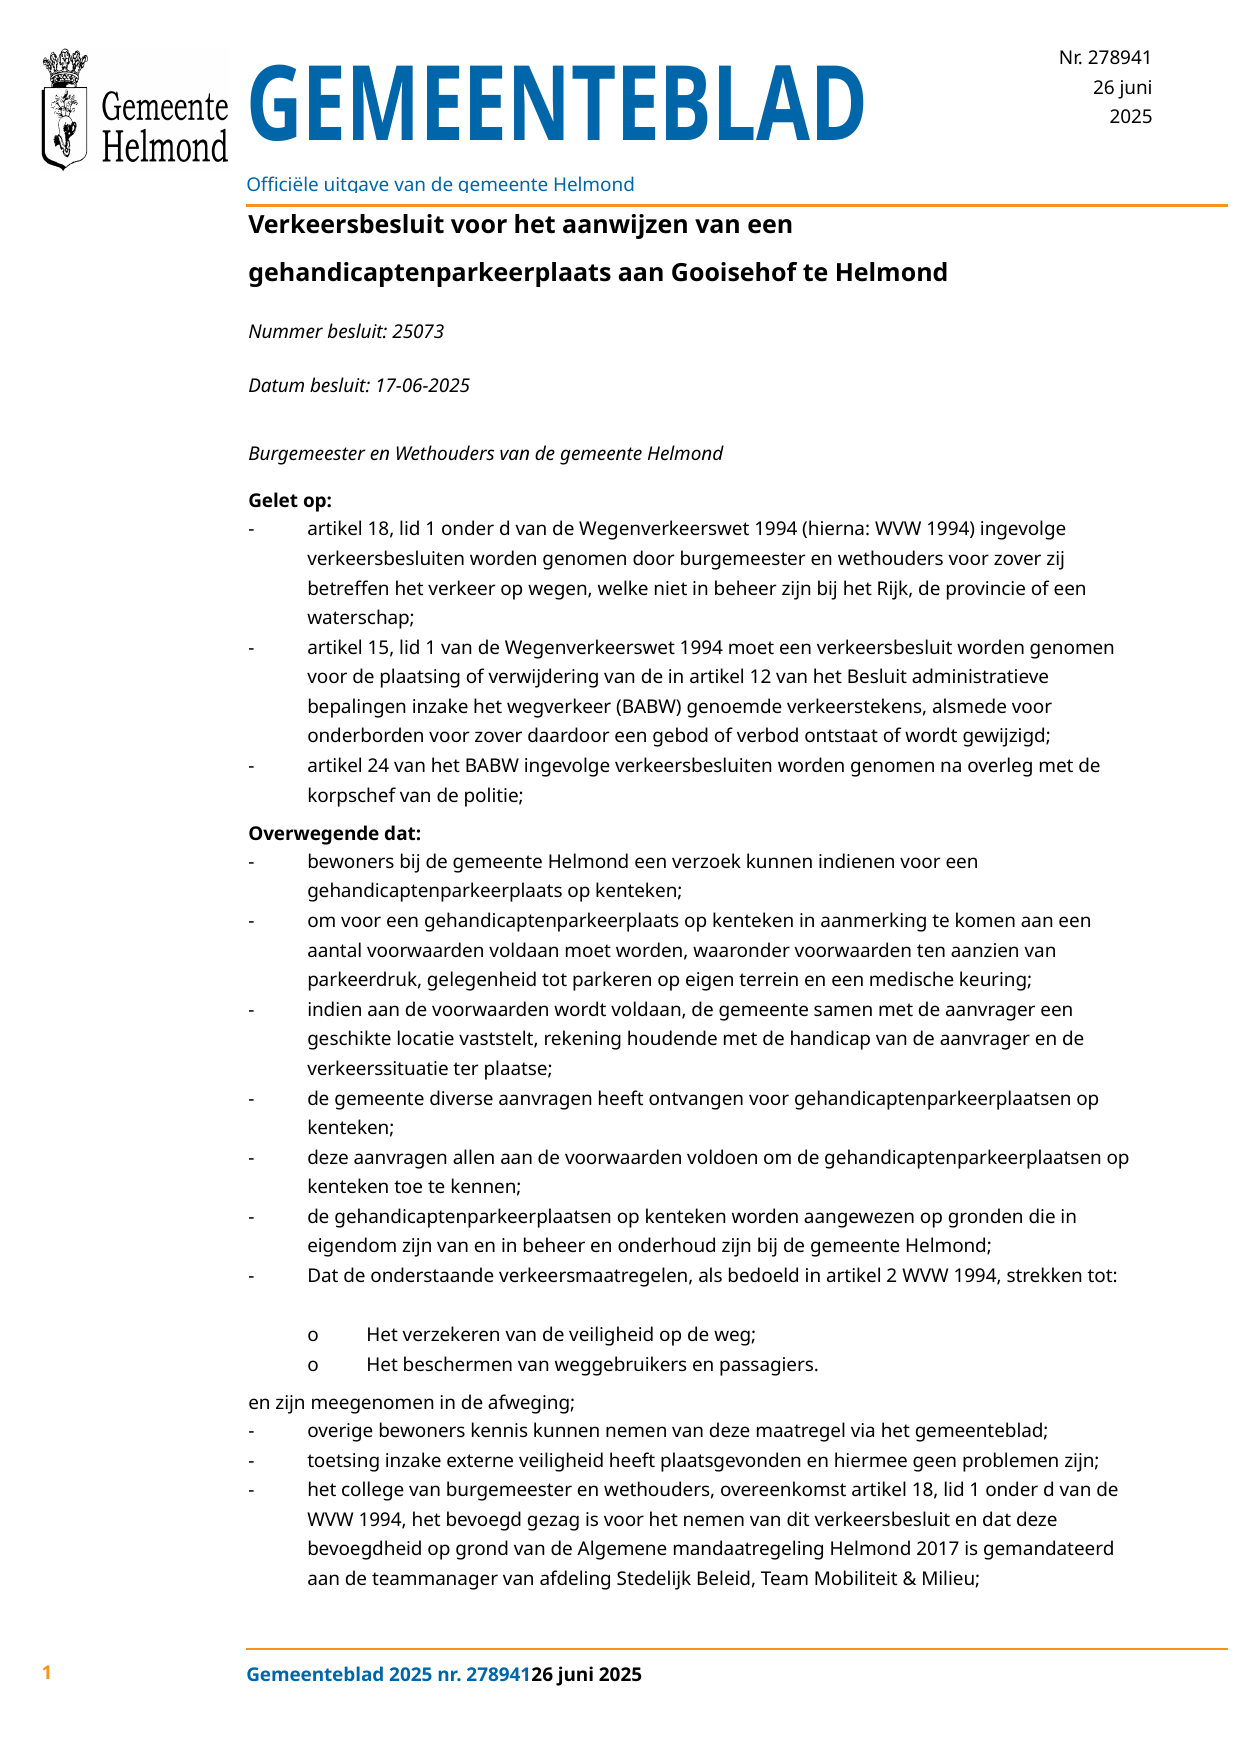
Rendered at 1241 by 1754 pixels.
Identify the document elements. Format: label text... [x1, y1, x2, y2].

list de gemeente diverse aanvragen heeft ontvangen voor gehandicaptenparkeerplaatsen op kenteken; [248, 1085, 1152, 1140]
list artikel 15, lid 1 van de Wegenverkeerswet 1994 moet een verkeersbesluit worden genomen voor de plaatsing of verwijdering van de in artikel 12 van het Besluit administratieve bepalingen inzake het wegverkeer (BABW) genoemde verkeerstekens, alsmede voor onderborden voor zover daardoor een gebod of verbod ontstaat of wordt gewijzigd; [248, 634, 1152, 748]
list Dat de onderstaande verkeersmaatregelen, als bedoeld in artikel 2 WVW 1994, strekken tot: [248, 1262, 1152, 1288]
list overige bewoners kennis kunnen nemen van deze maatregel via het gemeenteblad; [248, 1417, 1152, 1443]
text Gelet op: [248, 487, 1152, 513]
list artikel 18, lid 1 onder d van de Wegenverkeerswet 1994 (hierna: WVW 1994) ingevolge verkeersbesluiten worden genomen door burgemeester en wethouders voor zover zij betreffen het verkeer op wegen, welke niet in beheer zijn bij het Rijk, de provincie of een waterschap; [248, 516, 1152, 630]
list de gehandicaptenparkeerplaatsen op kenteken worden aangewezen op gronden die in eigendom zijn van en in beheer en onderhoud zijn bij de gemeente Helmond; [248, 1203, 1152, 1258]
list Het beschermen van weggebruikers en passagiers. [307, 1351, 1152, 1377]
text Nummer besluit: 25073 [248, 318, 1152, 344]
text Overwegende dat: [248, 820, 1152, 846]
list toetsing inzake externe veiligheid heeft plaatsgevonden en hiermee geen problemen zijn; [248, 1447, 1152, 1473]
text Datum besluit: 17-06-2025 [248, 372, 1152, 398]
list Het verzekeren van de veiligheid op de weg; [307, 1321, 1152, 1347]
list deze aanvragen allen aan de voorwaarden voldoen om de gehandicaptenparkeerplaatsen op kenteken toe te kennen; [248, 1144, 1152, 1199]
list bewoners bij de gemeente Helmond een verzoek kunnen indienen voor een gehandicaptenparkeerplaats op kenteken; [248, 848, 1152, 903]
list om voor een gehandicaptenparkeerplaats op kenteken in aanmerking te komen aan een aantal voorwaarden voldaan moet worden, waaronder voorwaarden ten aanzien van parkeerdruk, gelegenheid tot parkeren op eigen terrein en een medische keuring; [248, 907, 1152, 992]
list het college van burgemeester en wethouders, overeenkomst artikel 18, lid 1 onder d van de WVW 1994, het bevoegd gezag is voor het nemen van dit verkeersbesluit en dat deze bevoegdheid op grond van de Algemene mandaatregeling Helmond 2017 is gemandateerd aan de teammanager van afdeling Stedelijk Beleid, Team Mobiliteit & Milieu; [248, 1476, 1152, 1591]
list indien aan de voorwaarden wordt voldaan, de gemeente samen met de aanvrager een geschikte locatie vaststelt, rekening houdende met de handicap van de aanvrager en de verkeerssituatie ter plaatse; [248, 996, 1152, 1081]
picture [41, 47, 231, 172]
list artikel 24 van het BABW ingevolge verkeersbesluiten worden genomen na overleg met de korpschef van de politie; [248, 752, 1152, 808]
text Verkeersbesluit voor het aanwijzen van een gehandicaptenparkeerplaats aan Gooisehof te Helmond [248, 207, 1152, 288]
text Burgemeester en Wethouders van de gemeente Helmond [248, 440, 1152, 465]
text en zijn meegenomen in de afweging; [248, 1389, 1152, 1415]
